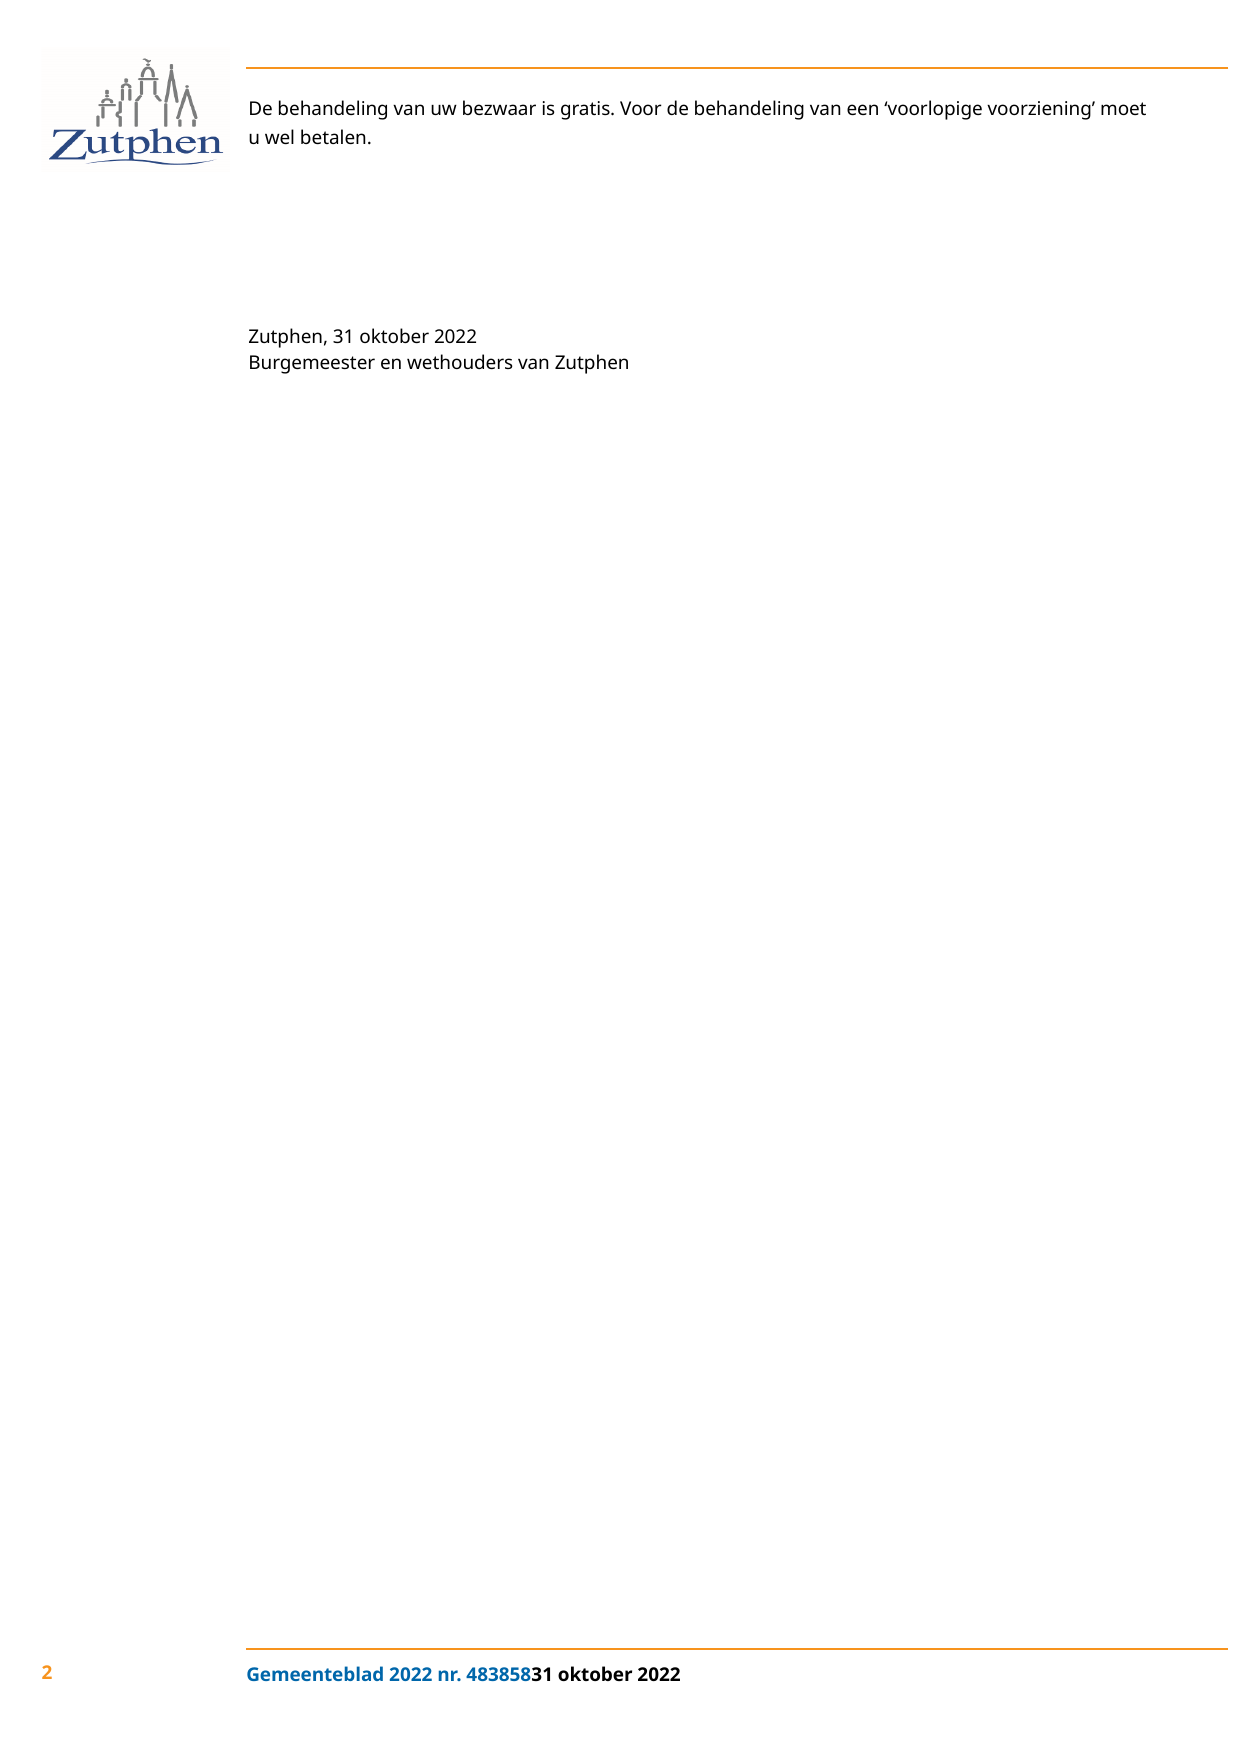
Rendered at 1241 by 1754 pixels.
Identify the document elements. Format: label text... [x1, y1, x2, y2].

text De behandeling van uw bezwaar is gratis. Voor de behandeling van een ‘voorlopige voorziening’ moet u wel betalen. [248, 95, 1152, 150]
text Burgemeester en wethouders van Zutphen [248, 349, 1152, 375]
picture [41, 47, 231, 172]
text Zutphen, 31 oktober 2022 [248, 323, 1152, 349]
